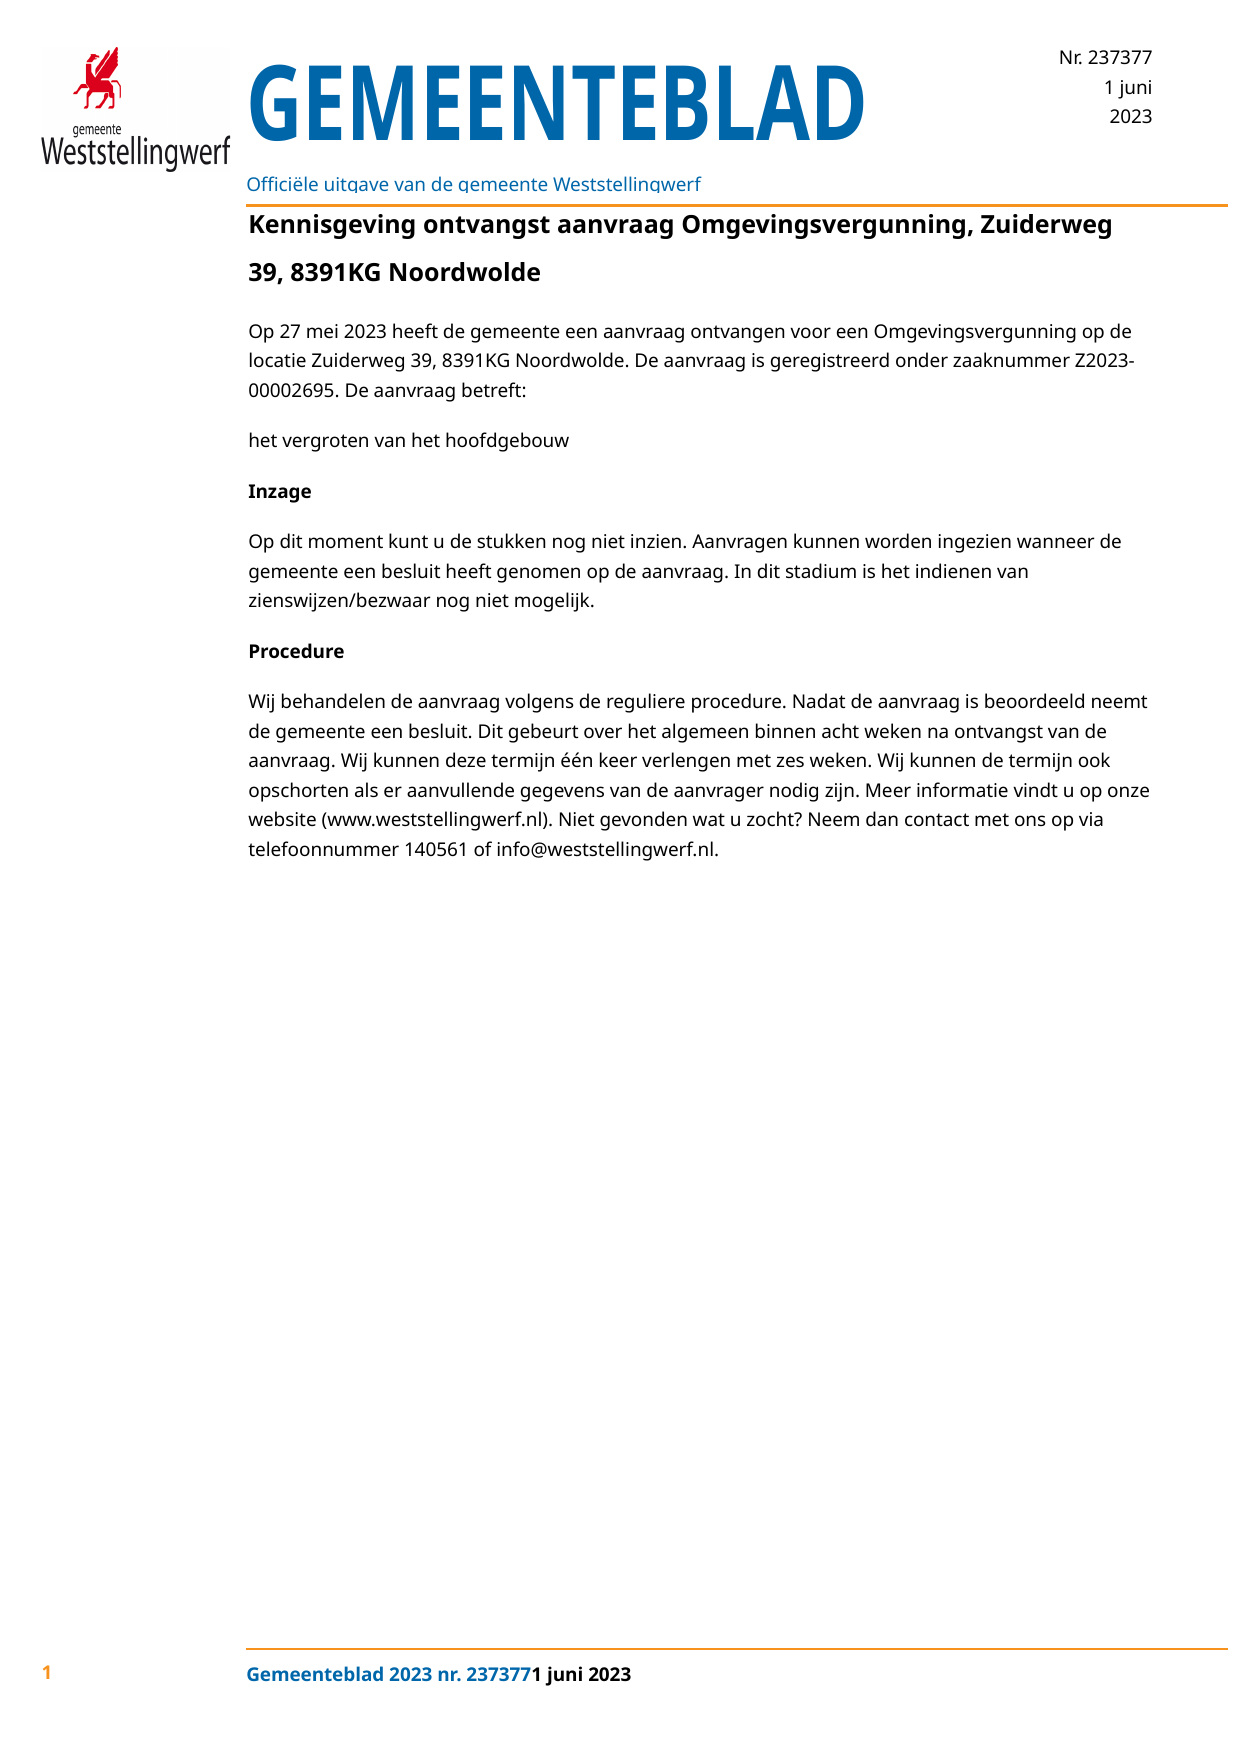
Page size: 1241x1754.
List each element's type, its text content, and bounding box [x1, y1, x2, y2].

text het vergroten van het hoofdgebouw [248, 427, 1152, 453]
text Kennisgeving ontvangst aanvraag Omgevingsvergunning, Zuiderweg 39, 8391KG Noordwolde [248, 207, 1152, 288]
text Procedure [248, 638, 1152, 664]
text Op 27 mei 2023 heeft de gemeente een aanvraag ontvangen voor een Omgevingsvergunning op de locatie Zuiderweg 39, 8391KG Noordwolde. De aanvraag is geregistreerd onder zaaknummer Z2023-00002695. De aanvraag betreft: [248, 318, 1152, 403]
text Op dit moment kunt u de stukken nog niet inzien. Aanvragen kunnen worden ingezien wanneer de gemeente een besluit heeft genomen op de aanvraag. In dit stadium is het indienen van zienswijzen/bezwaar nog niet mogelijk. [248, 528, 1152, 613]
text Inzage [248, 478, 1152, 504]
text Wij behandelen de aanvraag volgens de reguliere procedure. Nadat de aanvraag is beoordeeld neemt de gemeente een besluit. Dit gebeurt over het algemeen binnen acht weken na ontvangst van de aanvraag. Wij kunnen deze termijn één keer verlengen met zes weken. Wij kunnen de termijn ook opschorten als er aanvullende gegevens van de aanvrager nodig zijn. Meer informatie vindt u op onze website (www.weststellingwerf.nl). Niet gevonden wat u zocht? Neem dan contact met ons op via telefoonnummer 140561 of info@weststellingwerf.nl. [248, 688, 1152, 862]
picture [41, 47, 231, 172]
